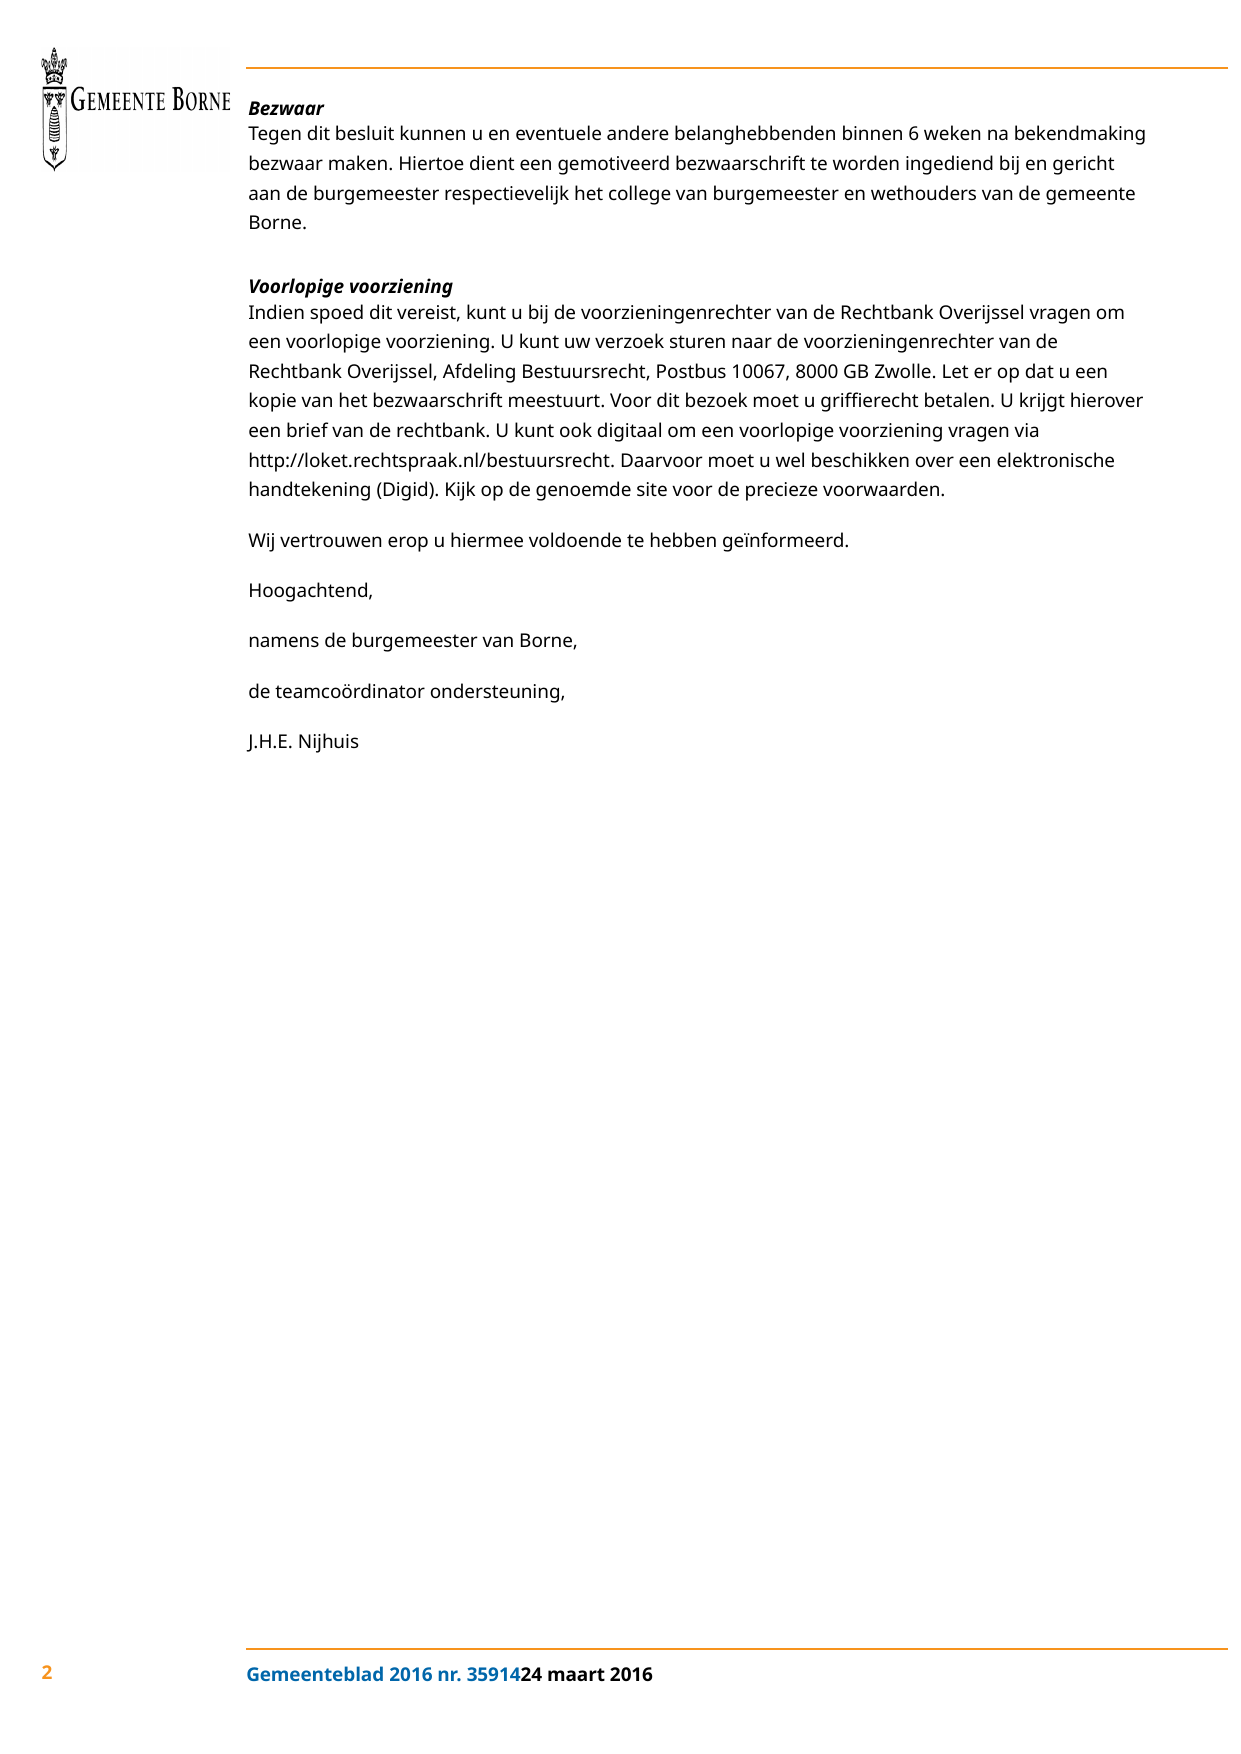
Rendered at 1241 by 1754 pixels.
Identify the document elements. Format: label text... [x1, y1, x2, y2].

text de teamcoördinator ondersteuning, [248, 678, 1152, 704]
text namens de burgemeester van Borne, [248, 628, 1152, 653]
text Voorlopige voorziening [248, 273, 1152, 299]
text Tegen dit besluit kunnen u en eventuele andere belanghebbenden binnen 6 weken na bekendmaking bezwaar maken. Hiertoe dient een gemotiveerd bezwaarschrift te worden ingediend bij en gericht aan de burgemeester respectievelijk het college van burgemeester en wethouders van de gemeente Borne. [248, 121, 1152, 235]
text Indien spoed dit vereist, kunt u bij de voorzieningenrechter van de Rechtbank Overijssel vragen om een voorlopige voorziening. U kunt uw verzoek sturen naar de voorzieningenrechter van de Rechtbank Overijssel, Afdeling Bestuursrecht, Postbus 10067, 8000 GB Zwolle. Let er op dat u een kopie van het bezwaarschrift meestuurt. Voor dit bezoek moet u griffierecht betalen. U krijgt hierover een brief van de rechtbank. U kunt ook digitaal om een voorlopige voorziening vragen via http://loket.rechtspraak.nl/bestuursrecht. Daarvoor moet u wel beschikken over een elektronische handtekening (Digid). Kijk op de genoemde site voor de precieze voorwaarden. [248, 299, 1152, 502]
picture [41, 47, 231, 172]
text Hoogachtend, [248, 577, 1152, 603]
text J.H.E. Nijhuis [248, 728, 1152, 754]
text Bezwaar [248, 95, 1152, 121]
text Wij vertrouwen erop u hiermee voldoende te hebben geïnformeerd. [248, 527, 1152, 553]
